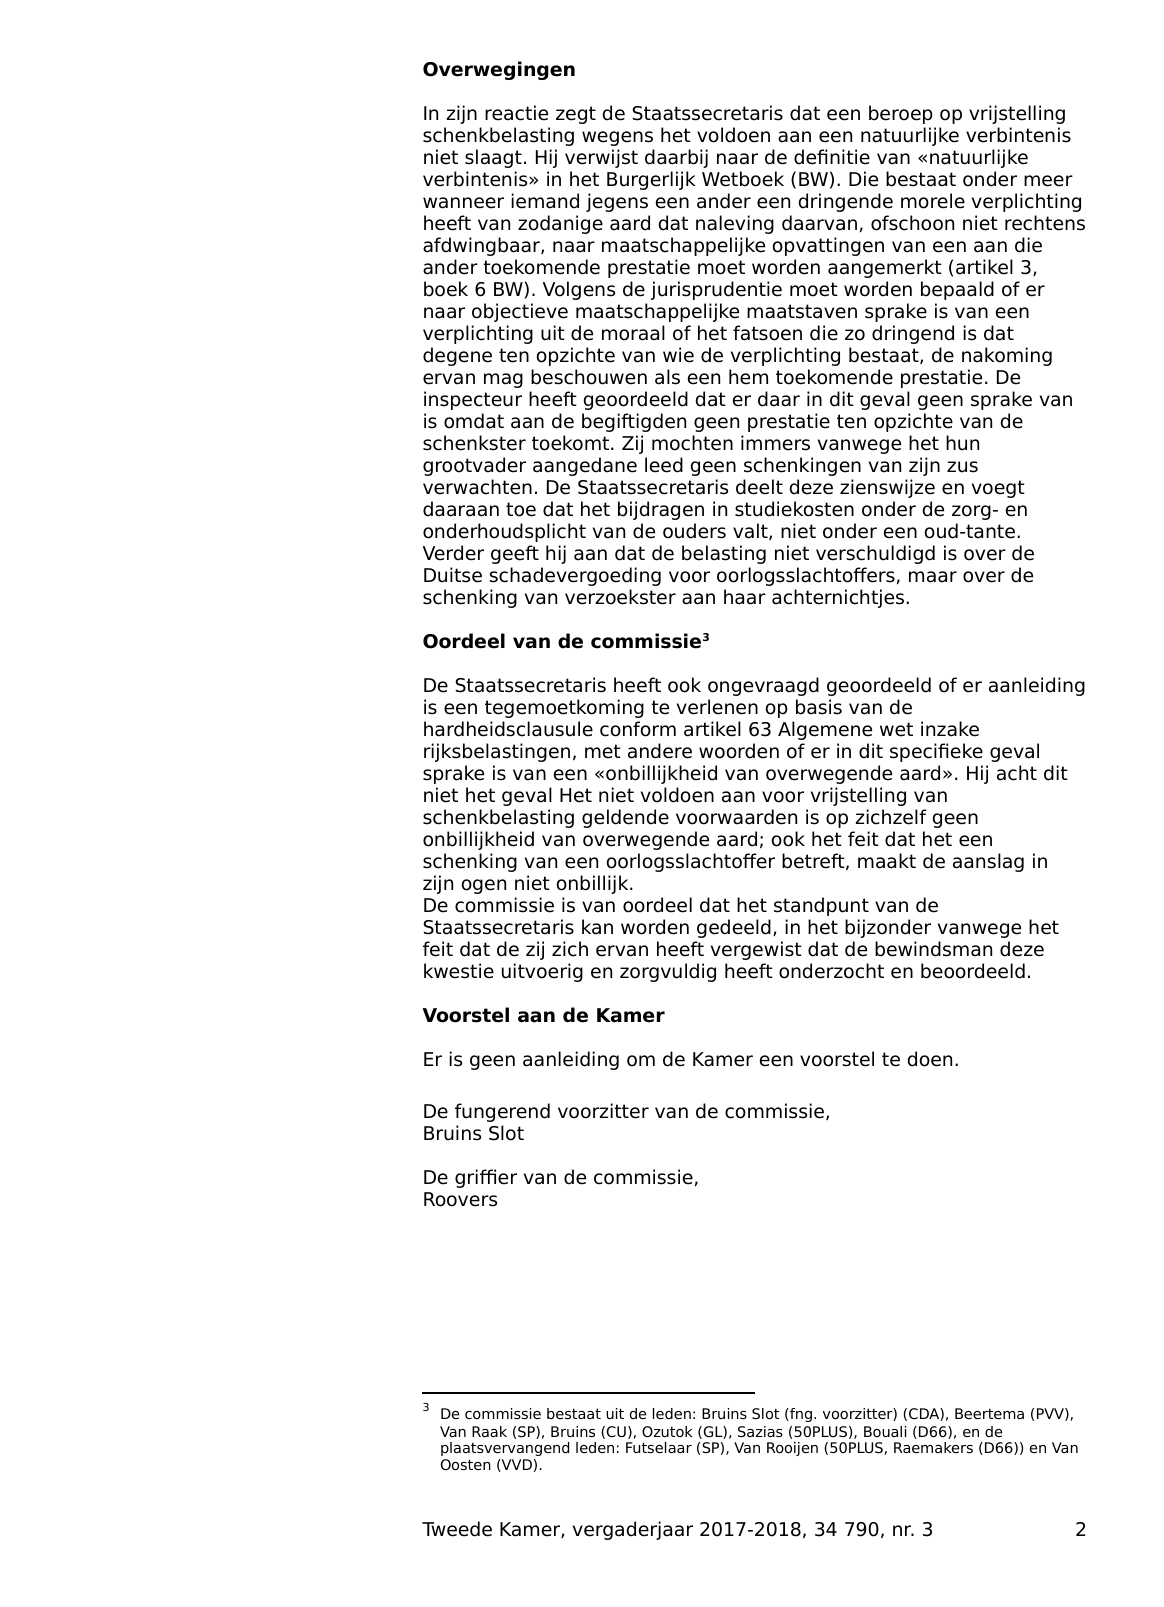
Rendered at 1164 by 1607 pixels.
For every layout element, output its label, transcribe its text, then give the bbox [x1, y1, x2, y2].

subtitle Overwegingen [422, 59, 1087, 81]
text De fungerend voorzitter van de commissie, Bruins Slot [422, 1101, 1087, 1145]
subtitle Voorstel aan de Kamer [422, 1005, 1087, 1027]
subtitle Oordeel van de commissie [422, 631, 1087, 653]
text De commissie is van oordeel dat het standpunt van de Staatssecretaris kan worden gedeeld, in het bijzonder vanwege het feit dat de zij zich ervan heeft vergewist dat de bewindsman deze kwestie uitvoerig en zorgvuldig heeft onderzocht en beoordeeld. [422, 895, 1087, 983]
text De griffier van de commissie, Roovers [422, 1167, 1087, 1211]
text De Staatssecretaris heeft ook ongevraagd geoordeeld of er aanleiding is een tegemoetkoming te verlenen op basis van de hardheidsclausule conform artikel 63 Algemene wet inzake rijksbelastingen, met andere woorden of er in dit specifieke geval sprake is van een «onbillijkheid van overwegende aard». Hij acht dit niet het geval Het niet voldoen aan voor vrijstelling van schenkbelasting geldende voorwaarden is op zichzelf geen onbillijkheid van overwegende aard; ook het feit dat het een schenking van een oorlogsslachtoffer betreft, maakt de aanslag in zijn ogen niet onbillijk. [422, 675, 1087, 895]
text In zijn reactie zegt de Staatssecretaris dat een beroep op vrijstelling schenkbelasting wegens het voldoen aan een natuurlijke verbintenis niet slaagt. Hij verwijst daarbij naar de definitie van «natuurlijke verbintenis» in het Burgerlijk Wetboek (BW). Die bestaat onder meer wanneer iemand jegens een ander een dringende morele verplichting heeft van zodanige aard dat naleving daarvan, ofschoon niet rechtens afdwingbaar, naar maatschappelijke opvattingen van een aan die ander toekomende prestatie moet worden aangemerkt (artikel 3, boek 6 BW). Volgens de jurisprudentie moet worden bepaald of er naar objectieve maatschappelijke maatstaven sprake is van een verplichting uit de moraal of het fatsoen die zo dringend is dat degene ten opzichte van wie de verplichting bestaat, de nakoming ervan mag beschouwen als een hem toekomende prestatie. De inspecteur heeft geoordeeld dat er daar in dit geval geen sprake van is omdat aan de begiftigden geen prestatie ten opzichte van de schenkster toekomt. Zij mochten immers vanwege het hun grootvader aangedane leed geen schenkingen van zijn zus verwachten. De Staatssecretaris deelt deze zienswijze en voegt daaraan toe dat het bijdragen in studiekosten onder de zorg- en onderhoudsplicht van de ouders valt, niet onder een oud-tante. Verder geeft hij aan dat de belasting niet verschuldigd is over de Duitse schadevergoeding voor oorlogsslachtoffers, maar over de schenking van verzoekster aan haar achternichtjes. [422, 103, 1087, 609]
text Er is geen aanleiding om de Kamer een voorstel te doen. [422, 1049, 1087, 1071]
text De commissie bestaat uit de leden: Bruins Slot (fng. voorzitter) (CDA), Beertema (PVV), Van Raak (SP), Bruins (CU), Ozutok (GL), Sazias (50PLUS), Bouali (D66), en de plaatsvervangend leden: Futselaar (SP), Van Rooijen (50PLUS, Raemakers (D66)) en Van Oosten (VVD). [422, 1402, 1087, 1474]
